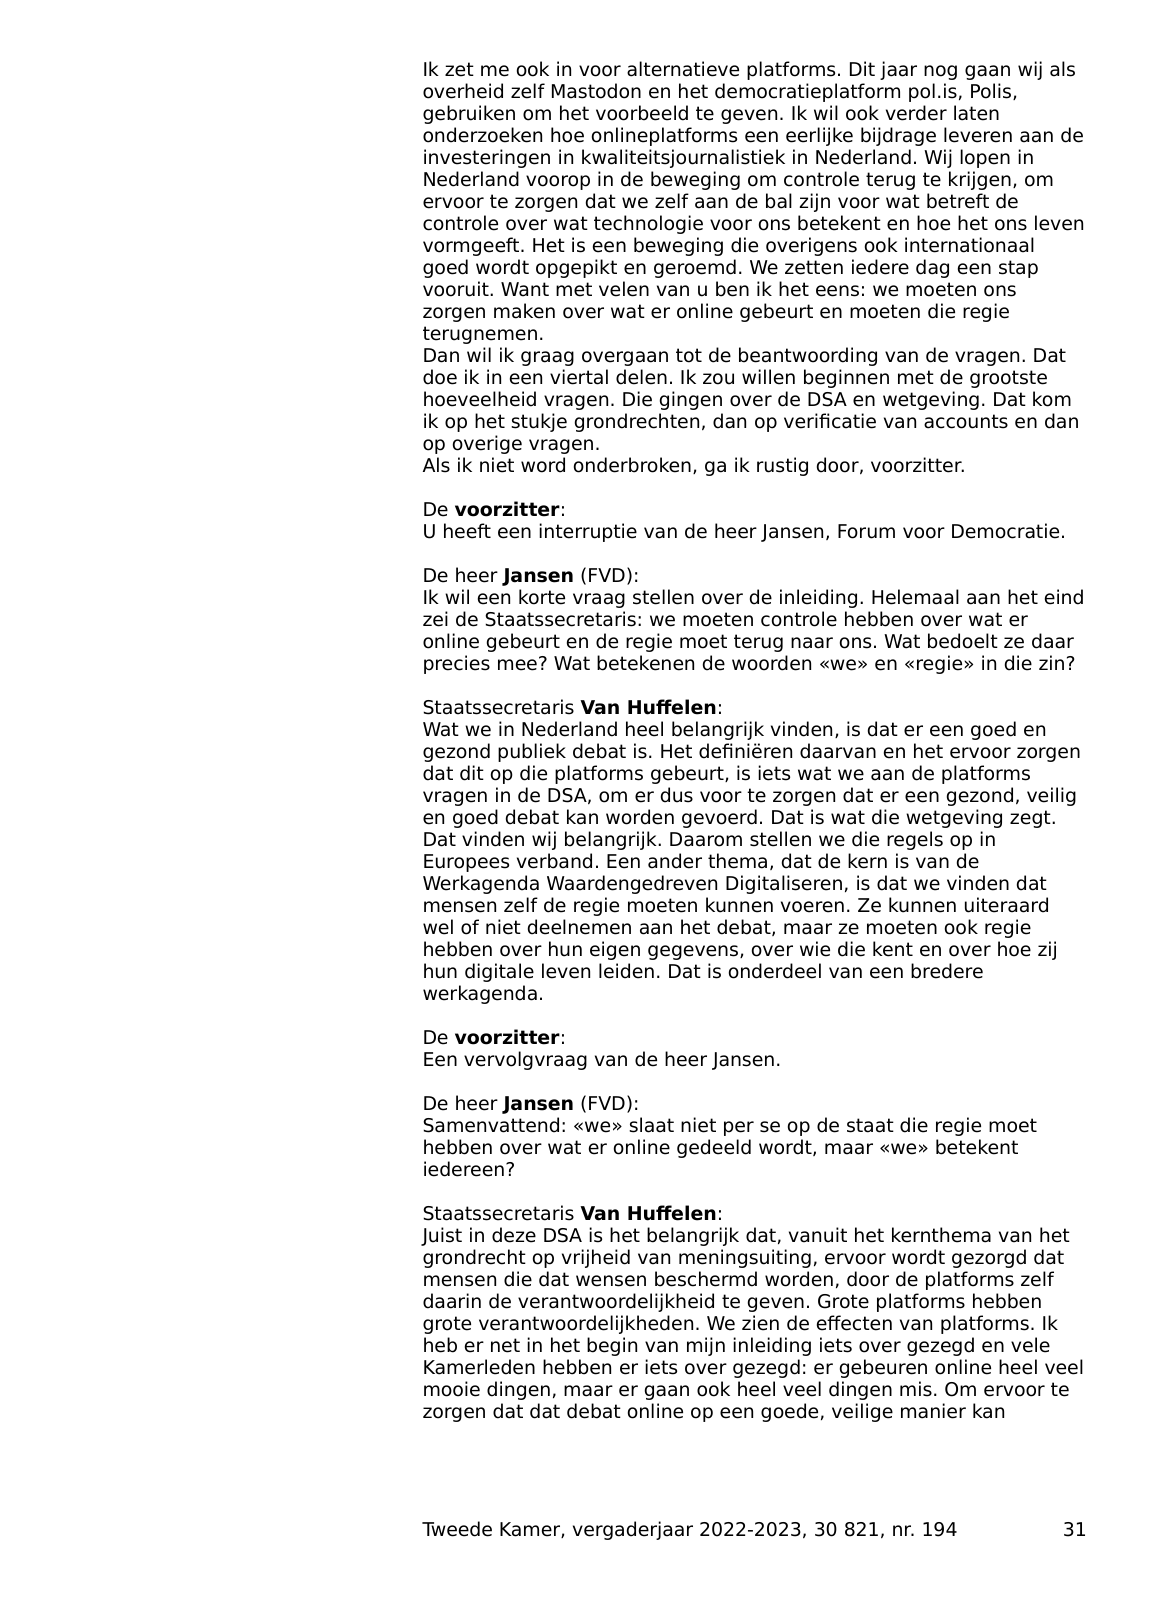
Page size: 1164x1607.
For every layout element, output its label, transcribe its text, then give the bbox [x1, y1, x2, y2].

text De heer Jansen (FVD): [422, 565, 1087, 587]
text Juist in deze DSA is het belangrijk dat, vanuit het kernthema van het grondrecht op vrijheid van meningsuiting, ervoor wordt gezorgd dat mensen die dat wensen beschermd worden, door de platforms zelf daarin de verantwoordelijkheid te geven. Grote platforms hebben grote verantwoordelijkheden. We zien de effecten van platforms. Ik heb er net in het begin van mijn inleiding iets over gezegd en vele Kamerleden hebben er iets over gezegd: er gebeuren online heel veel mooie dingen, maar er gaan ook heel veel dingen mis. Om ervoor te zorgen dat dat debat online op een goede, veilige manier kan [422, 1225, 1087, 1423]
text De heer Jansen (FVD): [422, 1093, 1087, 1115]
text Ik wil een korte vraag stellen over de inleiding. Helemaal aan het eind zei de Staatssecretaris: we moeten controle hebben over wat er online gebeurt en de regie moet terug naar ons. Wat bedoelt ze daar precies mee? Wat betekenen de woorden «we» en «regie» in die zin? [422, 587, 1087, 675]
text Wat we in Nederland heel belangrijk vinden, is dat er een goed en gezond publiek debat is. Het definiëren daarvan en het ervoor zorgen dat dit op die platforms gebeurt, is iets wat we aan de platforms vragen in de DSA, om er dus voor te zorgen dat er een gezond, veilig en goed debat kan worden gevoerd. Dat is wat die wetgeving zegt. Dat vinden wij belangrijk. Daarom stellen we die regels op in Europees verband. Een ander thema, dat de kern is van de Werkagenda Waardengedreven Digitaliseren, is dat we vinden dat mensen zelf de regie moeten kunnen voeren. Ze kunnen uiteraard wel of niet deelnemen aan het debat, maar ze moeten ook regie hebben over hun eigen gegevens, over wie die kent en over hoe zij hun digitale leven leiden. Dat is onderdeel van een bredere werkagenda. [422, 719, 1087, 1005]
text Als ik niet word onderbroken, ga ik rustig door, voorzitter. [422, 455, 1087, 477]
text Staatssecretaris Van Huffelen: [422, 1203, 1087, 1225]
text U heeft een interruptie van de heer Jansen, Forum voor Democratie. [422, 521, 1087, 543]
text Staatssecretaris Van Huffelen: [422, 697, 1087, 719]
text De voorzitter: [422, 499, 1087, 521]
text De voorzitter: [422, 1027, 1087, 1049]
text Dan wil ik graag overgaan tot de beantwoording van de vragen. Dat doe ik in een viertal delen. Ik zou willen beginnen met de grootste hoeveelheid vragen. Die gingen over de DSA en wetgeving. Dat kom ik op het stukje grondrechten, dan op verificatie van accounts en dan op overige vragen. [422, 345, 1087, 455]
text Een vervolgvraag van de heer Jansen. [422, 1049, 1087, 1071]
text Samenvattend: «we» slaat niet per se op de staat die regie moet hebben over wat er online gedeeld wordt, maar «we» betekent iedereen? [422, 1115, 1087, 1181]
text Ik zet me ook in voor alternatieve platforms. Dit jaar nog gaan wij als overheid zelf Mastodon en het democratieplatform pol.is, Polis, gebruiken om het voorbeeld te geven. Ik wil ook verder laten onderzoeken hoe onlineplatforms een eerlijke bijdrage leveren aan de investeringen in kwaliteitsjournalistiek in Nederland. Wij lopen in Nederland voorop in de beweging om controle terug te krijgen, om ervoor te zorgen dat we zelf aan de bal zijn voor wat betreft de controle over wat technologie voor ons betekent en hoe het ons leven vormgeeft. Het is een beweging die overigens ook internationaal goed wordt opgepikt en geroemd. We zetten iedere dag een stap vooruit. Want met velen van u ben ik het eens: we moeten ons zorgen maken over wat er online gebeurt en moeten die regie terugnemen. [422, 59, 1087, 345]
